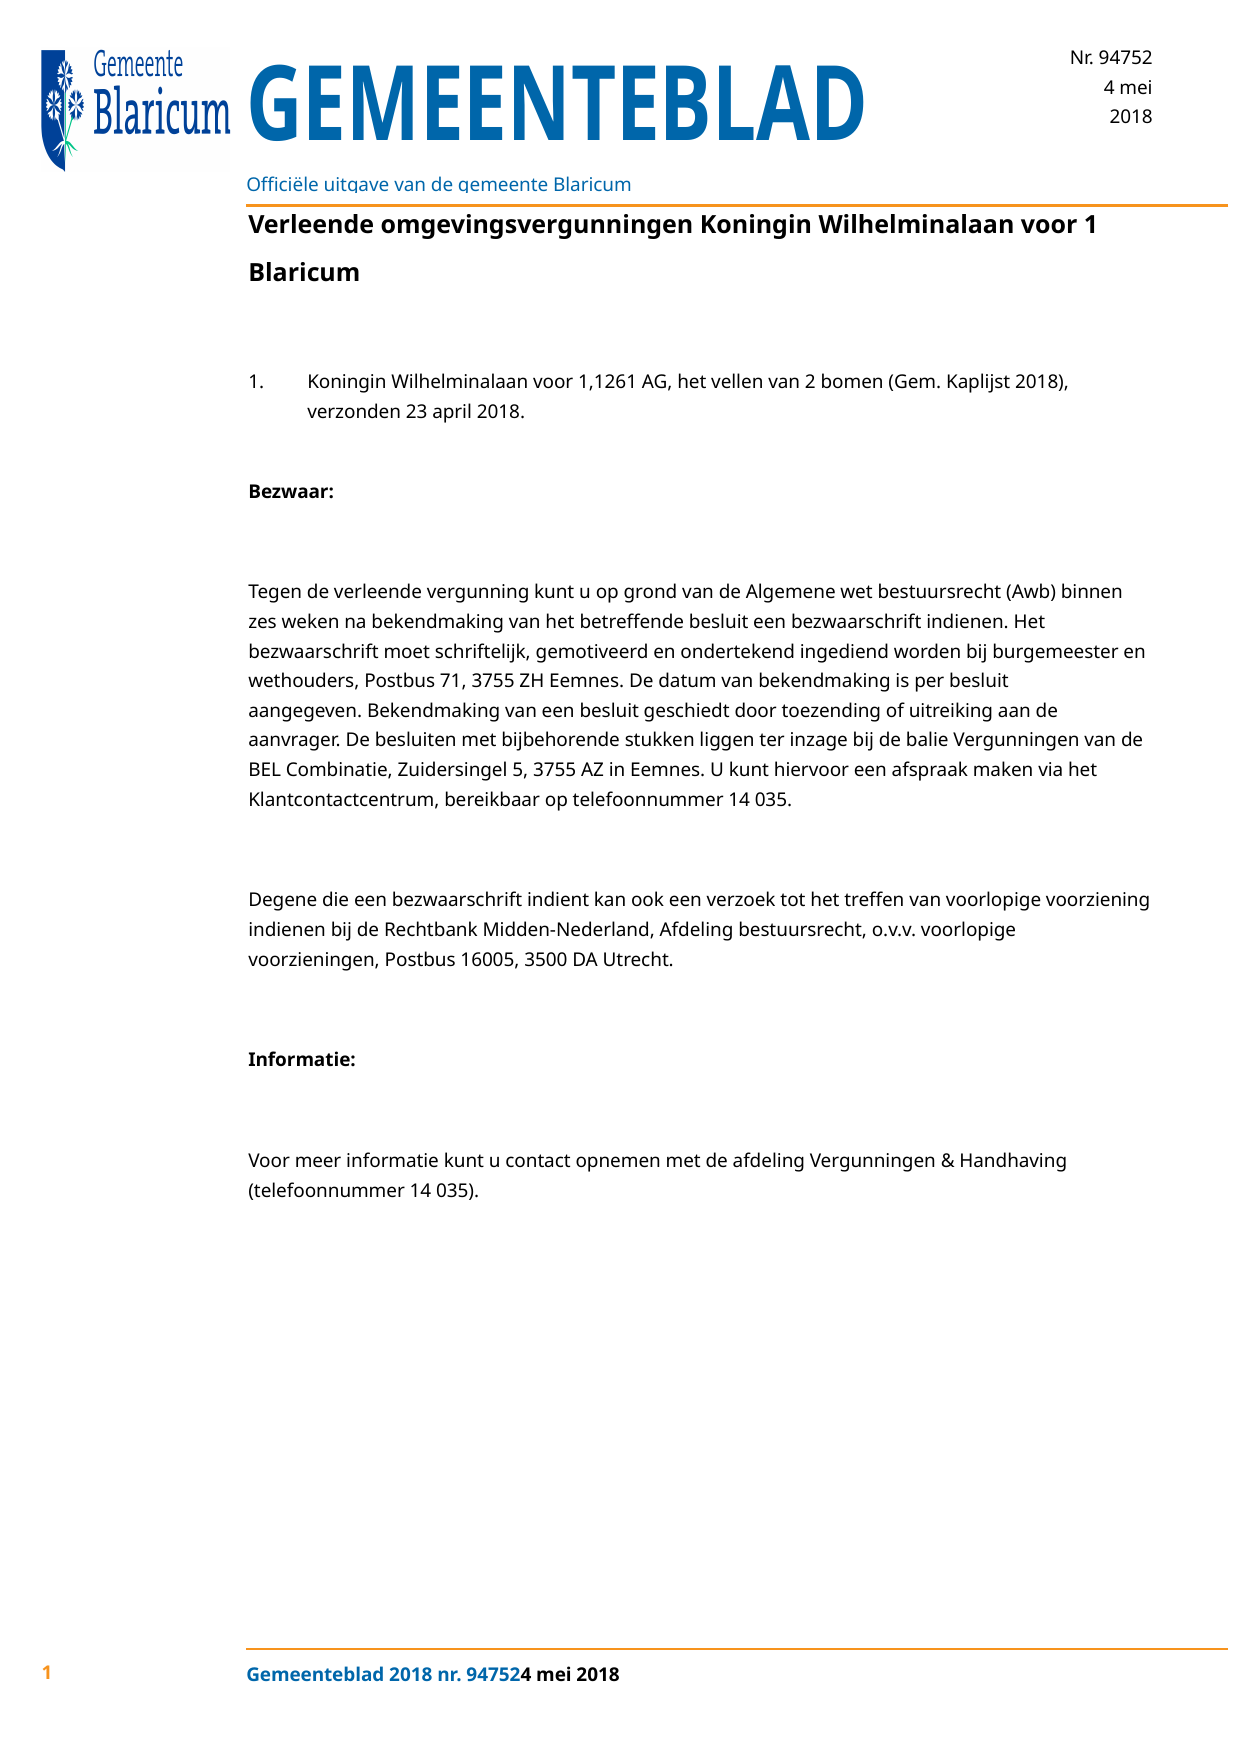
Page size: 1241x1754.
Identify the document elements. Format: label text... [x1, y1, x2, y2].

text Verleende omgevingsvergunningen Koningin Wilhelminalaan voor 1 Blaricum [248, 207, 1152, 288]
text Degene die een bezwaarschrift indient kan ook een verzoek tot het treffen van voorlopige voorziening indienen bij de Rechtbank Midden-Nederland, Afdeling bestuursrecht, o.v.v. voorlopige voorzieningen, Postbus 16005, 3500 DA Utrecht. [248, 887, 1152, 972]
text Informatie: [248, 1047, 1152, 1072]
text Tegen de verleende vergunning kunt u op grond van de Algemene wet bestuursrecht (Awb) binnen zes weken na bekendmaking van het betreffende besluit een bezwaarschrift indienen. Het bezwaarschrift moet schriftelijk, gemotiveerd en ondertekend ingediend worden bij burgemeester en wethouders, Postbus 71, 3755 ZH Eemnes. De datum van bekendmaking is per besluit aangegeven. Bekendmaking van een besluit geschiedt door toezending of uitreiking aan de aanvrager. De besluiten met bijbehorende stukken liggen ter inzage bij de balie Vergunningen van de BEL Combinatie, Zuidersingel 5, 3755 AZ in Eemnes. U kunt hiervoor een afspraak maken via het Klantcontactcentrum, bereikbaar op telefoonnummer 14 035. [248, 579, 1152, 812]
text Bezwaar: [248, 478, 1152, 504]
text Voor meer informatie kunt u contact opnemen met de afdeling Vergunningen & Handhaving (telefoonnummer 14 035). [248, 1147, 1152, 1203]
picture [41, 47, 231, 172]
list Koningin Wilhelminalaan voor 1,1261 AG, het vellen van 2 bomen (Gem. Kaplijst 2018), verzonden 23 april 2018. [248, 368, 1152, 424]
